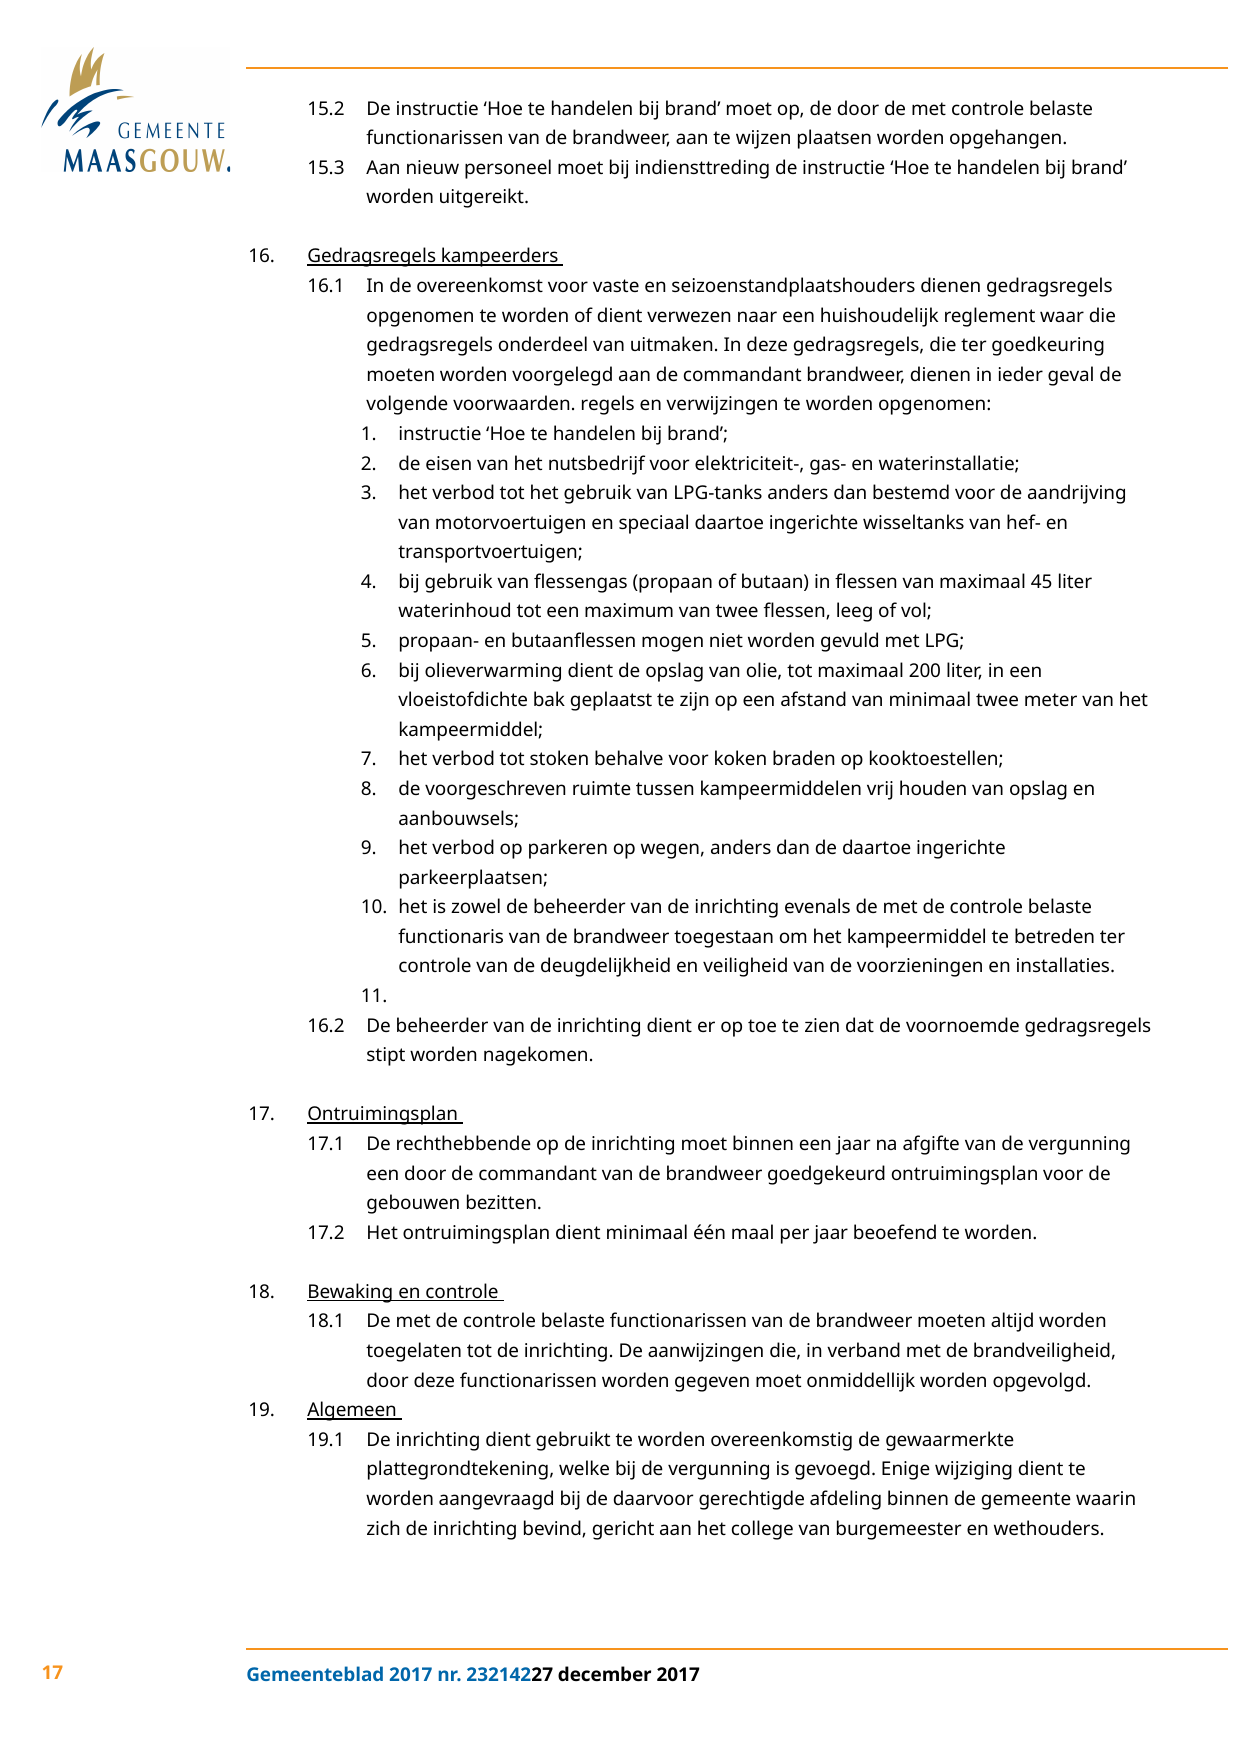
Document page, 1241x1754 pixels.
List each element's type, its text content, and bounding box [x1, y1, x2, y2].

list De inrichting dient gebruikt te worden overeenkomstig de gewaarmerkte plattegrondtekening, welke bij de vergunning is gevoegd. Enige wijziging dient te worden aangevraagd bij de daarvoor gerechtigde afdeling binnen de gemeente waarin zich de inrichting bevind, gericht aan het college van burgemeester en wethouders. [307, 1426, 1152, 1541]
list Het ontruimingsplan dient minimaal één maal per jaar beoefend te worden. [307, 1219, 1152, 1245]
list de eisen van het nutsbedrijf voor elektriciteit-, gas- en waterinstallatie; [361, 450, 1152, 476]
list In de overeenkomst voor vaste en seizoenstandplaatshouders dienen gedragsregels opgenomen te worden of dient verwezen naar een huishoudelijk reglement waar die gedragsregels onderdeel van uitmaken. In deze gedragsregels, die ter goedkeuring moeten worden voorgelegd aan de commandant brandweer, dienen in ieder geval de volgende voorwaarden. regels en verwijzingen te worden opgenomen: [307, 272, 1152, 416]
list Aan nieuw personeel moet bij indiensttreding de instructie ‘Hoe te handelen bij brand’ worden uitgereikt. [307, 154, 1152, 209]
list De rechthebbende op de inrichting moet binnen een jaar na afgifte van de vergunning een door de commandant van de brandweer goedgekeurd ontruimingsplan voor de gebouwen bezitten. [307, 1130, 1152, 1215]
list De met de controle belaste functionarissen van de brandweer moeten altijd worden toegelaten tot de inrichting. De aanwijzingen die, in verband met de brandveiligheid, door deze functionarissen worden gegeven moet onmiddellijk worden opgevolgd. [307, 1308, 1152, 1393]
list het verbod tot stoken behalve voor koken braden op kooktoestellen; [361, 746, 1152, 771]
list Ontruimingsplan [248, 1101, 1152, 1126]
list het verbod tot het gebruik van LPG-tanks anders dan bestemd voor de aandrijving van motorvoertuigen en speciaal daartoe ingerichte wisseltanks van hef- en transportvoertuigen; [361, 479, 1152, 564]
list Bewaking en controle [248, 1278, 1152, 1304]
list De instructie ‘Hoe te handelen bij brand’ moet op, de door de met controle belaste functionarissen van de brandweer, aan te wijzen plaatsen worden opgehangen. [307, 95, 1152, 150]
list Algemeen [248, 1396, 1152, 1422]
list bij gebruik van flessengas (propaan of butaan) in flessen van maximaal 45 liter waterinhoud tot een maximum van twee flessen, leeg of vol; [361, 568, 1152, 623]
list propaan- en butaanflessen mogen niet worden gevuld met LPG; [361, 627, 1152, 653]
list bij olieverwarming dient de opslag van olie, tot maximaal 200 liter, in een vloeistofdichte bak geplaatst te zijn op een afstand van minimaal twee meter van het kampeermiddel; [361, 657, 1152, 742]
list het verbod op parkeren op wegen, anders dan de daartoe ingerichte parkeerplaatsen; [361, 834, 1152, 890]
list het is zowel de beheerder van de inrichting evenals de met de controle belaste functionaris van de brandweer toegestaan om het kampeermiddel te betreden ter controle van de deugdelijkheid en veiligheid van de voorzieningen en installaties. [361, 893, 1152, 978]
list instructie ‘Hoe te handelen bij brand’; [361, 420, 1152, 446]
list De beheerder van de inrichting dient er op toe te zien dat de voornoemde gedragsregels stipt worden nagekomen. [307, 1012, 1152, 1067]
list de voorgeschreven ruimte tussen kampeermiddelen vrij houden van opslag en aanbouwsels; [361, 775, 1152, 831]
picture [41, 47, 231, 172]
list Gedragsregels kampeerders [248, 243, 1152, 268]
